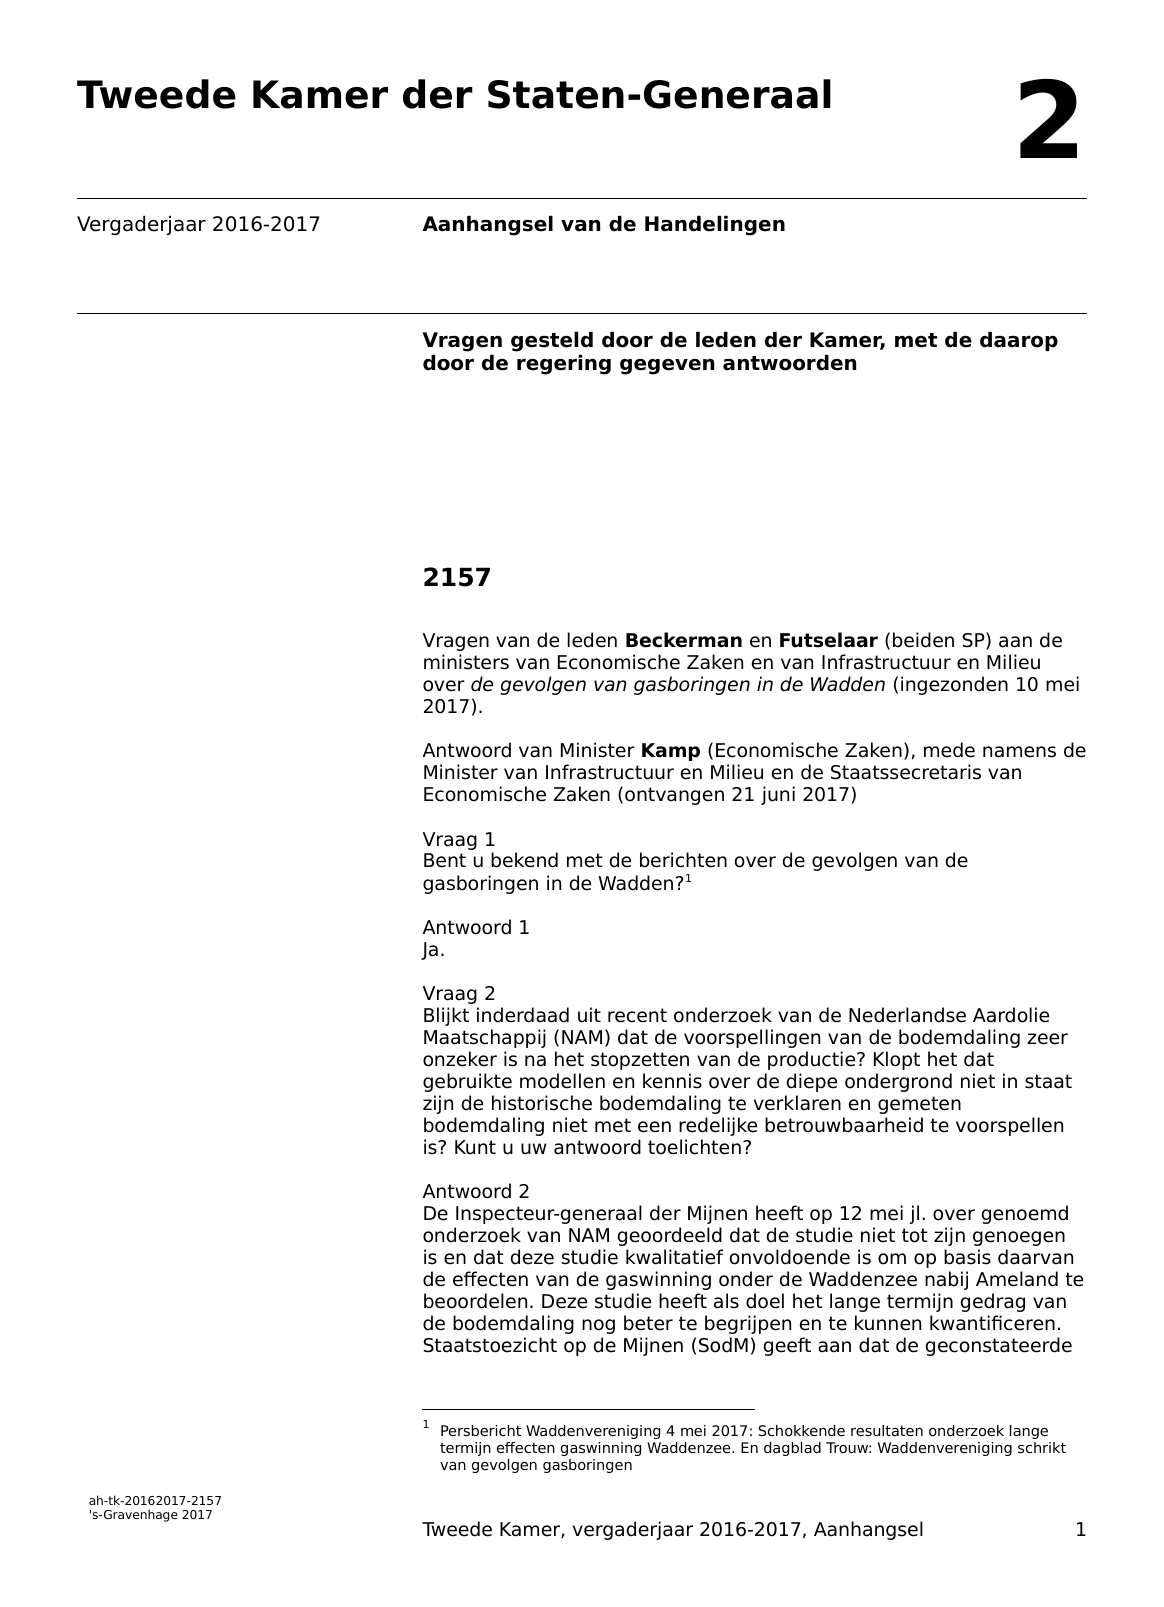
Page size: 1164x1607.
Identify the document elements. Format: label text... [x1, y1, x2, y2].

table_cell Aanhangsel van de Handelingen [422, 199, 1087, 313]
text ah-tk-20162017-2157 [88, 1494, 323, 1508]
text Persbericht Waddenvereniging 4 mei 2017: Schokkende resultaten onderzoek lange termijn effecten gaswinning Waddenzee. En dagblad Trouw: Waddenvereniging schrikt van gevolgen gasboringen [422, 1418, 1087, 1474]
table_cell Vragen gesteld door de leden der Kamer, met de daarop door de regering gegeven antwoorden [422, 314, 1087, 375]
table_cell [77, 314, 422, 375]
text Vragen van de leden Beckerman en Futselaar (beiden SP) aan de ministers van Economische Zaken en van Infrastructuur en Milieu over de gevolgen van gasboringen in de Wadden (ingezonden 10 mei 2017). [422, 630, 1087, 718]
text Bent u bekend met de berichten over de gevolgen van de gasboringen in de Wadden? [422, 850, 1087, 894]
text Antwoord 1 [422, 917, 1087, 938]
text 's-Gravenhage 2017 [88, 1508, 323, 1522]
text Vraag 1 [422, 828, 1087, 850]
text Antwoord 2 [422, 1181, 1087, 1203]
table_header Tweede Kamer der Staten-Generaal [77, 59, 886, 198]
text Ja. [422, 938, 1087, 961]
table_header 2 [886, 59, 1087, 198]
text 2157 [422, 563, 1087, 592]
text De Inspecteur-generaal der Mijnen heeft op 12 mei jl. over genoemd onderzoek van NAM geoordeeld dat de studie niet tot zijn genoegen is en dat deze studie kwalitatief onvoldoende is om op basis daarvan de effecten van de gaswinning onder de Waddenzee nabij Ameland te beoordelen. Deze studie heeft als doel het lange termijn gedrag van de bodemdaling nog beter te begrijpen en te kunnen kwantificeren. Staatstoezicht op de Mijnen (SodM) geeft aan dat de geconstateerde [422, 1203, 1087, 1357]
text Vraag 2 [422, 983, 1087, 1005]
text Blijkt inderdaad uit recent onderzoek van de Nederlandse Aardolie Maatschappij (NAM) dat de voorspellingen van de bodemdaling zeer onzeker is na het stopzetten van de productie? Klopt het dat gebruikte modellen en kennis over de diepe ondergrond niet in staat zijn de historische bodemdaling te verklaren en gemeten bodemdaling niet met een redelijke betrouwbaarheid te voorspellen is? Kunt u uw antwoord toelichten? [422, 1005, 1087, 1158]
text Antwoord van Minister Kamp (Economische Zaken), mede namens de Minister van Infrastructuur en Milieu en de Staatssecretaris van Economische Zaken (ontvangen 21 juni 2017) [422, 740, 1087, 806]
table_cell Vergaderjaar 2016-2017 [77, 199, 422, 313]
